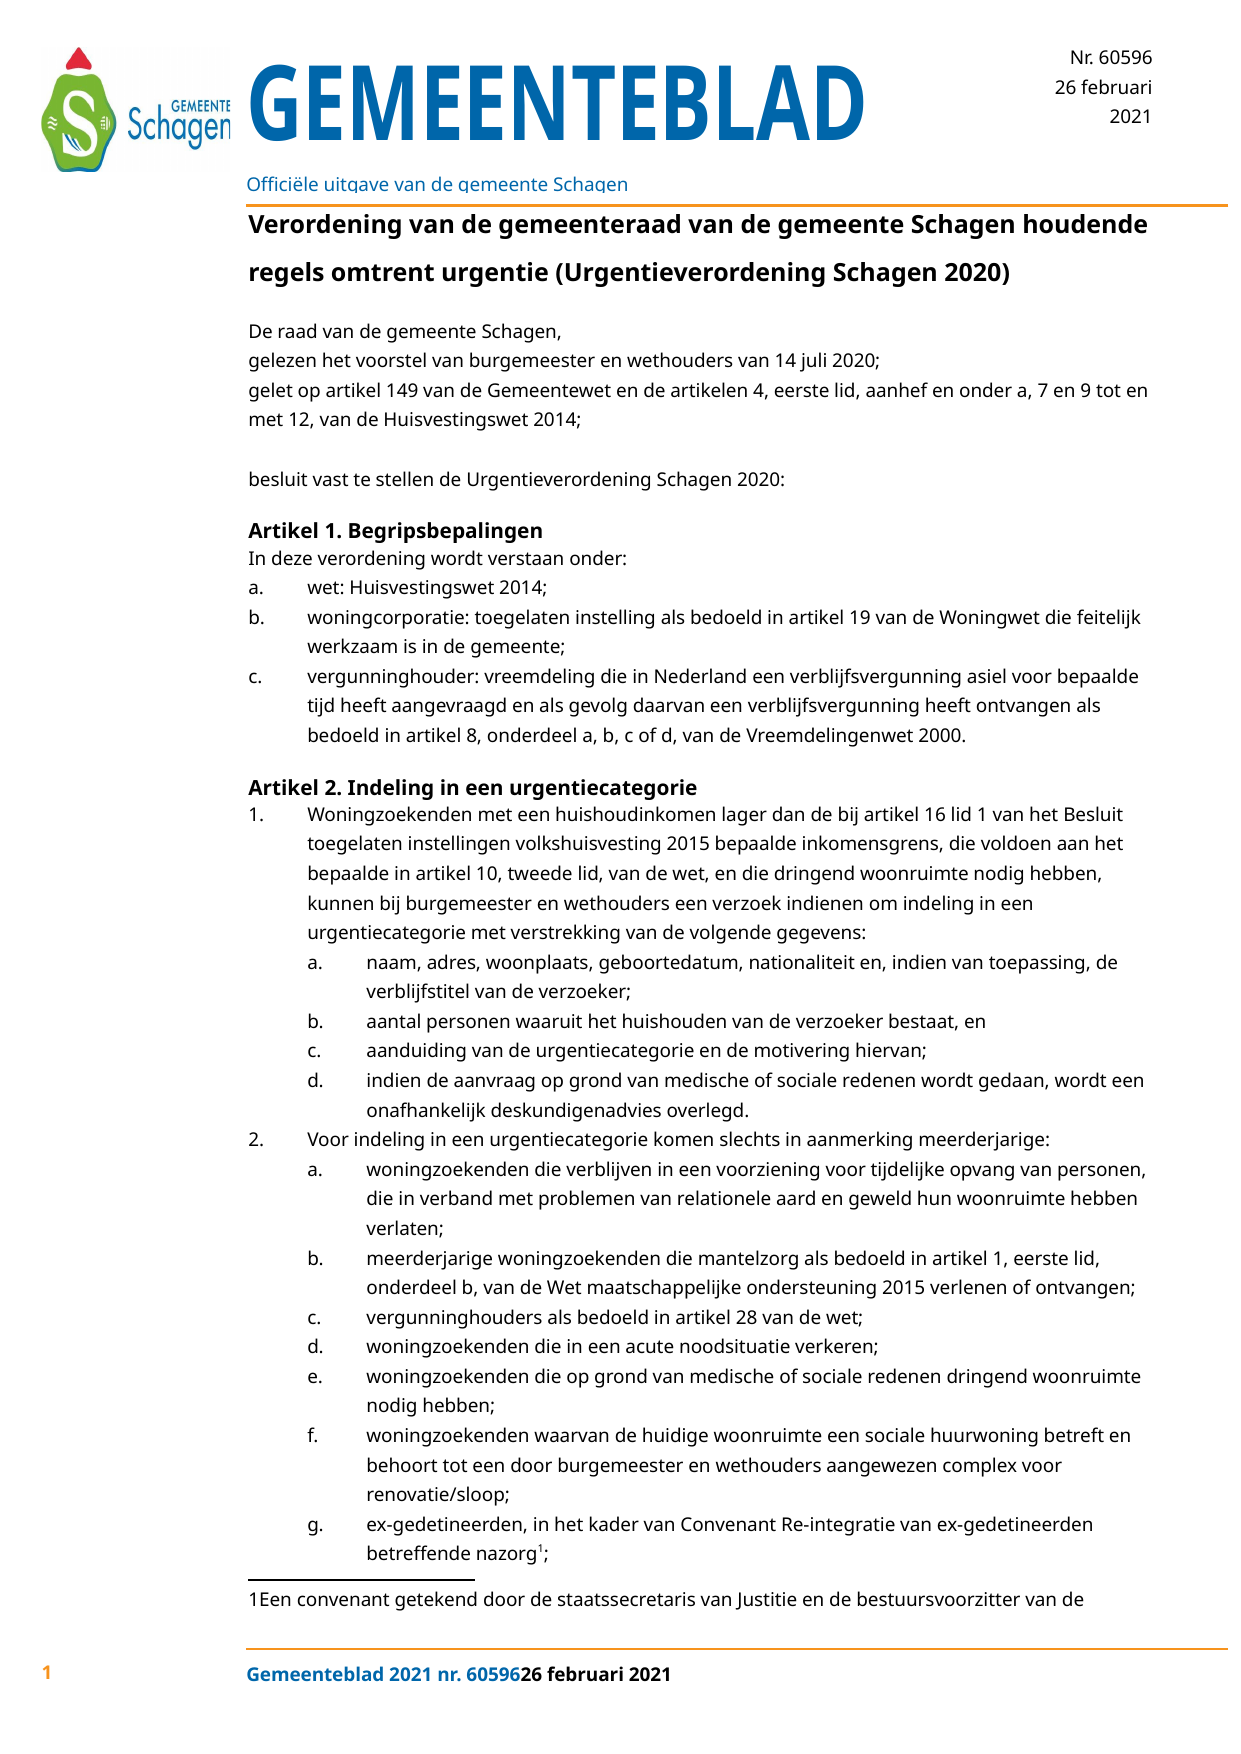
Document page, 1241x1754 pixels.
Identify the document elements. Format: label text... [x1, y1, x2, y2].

list woningzoekenden die op grond van medische of sociale redenen dringend woonruimte nodig hebben; [307, 1363, 1152, 1418]
list woningzoekenden die in een acute noodsituatie verkeren; [307, 1333, 1152, 1359]
list aantal personen waaruit het huishouden van de verzoeker bestaat, en [307, 1008, 1152, 1034]
text Artikel 1. Begripsbepalingen [248, 516, 1152, 545]
list Een convenant getekend door de staatssecretaris van Justitie en de bestuursvoorzitter van de [248, 1586, 1152, 1612]
list woningzoekenden waarvan de huidige woonruimte een sociale huurwoning betreft en behoort tot een door burgemeester en wethouders aangewezen complex voor renovatie/sloop; [307, 1422, 1152, 1507]
text gelezen het voorstel van burgemeester en wethouders van 14 juli 2020; [248, 347, 1152, 373]
text Verordening van de gemeenteraad van de gemeente Schagen houdende regels omtrent urgentie (Urgentieverordening Schagen 2020) [248, 207, 1152, 288]
text gelet op artikel 149 van de Gemeentewet en de artikelen 4, eerste lid, aanhef en onder a, 7 en 9 tot en met 12, van de Huisvestingswet 2014; [248, 377, 1152, 432]
list aanduiding van de urgentiecategorie en de motivering hiervan; [307, 1038, 1152, 1063]
list woningcorporatie: toegelaten instelling als bedoeld in artikel 19 van de Woningwet die feitelijk werkzaam is in de gemeente; [248, 604, 1152, 659]
list woningzoekenden die verblijven in een voorziening voor tijdelijke opvang van personen, die in verband met problemen van relationele aard en geweld hun woonruimte hebben verlaten; [307, 1156, 1152, 1241]
list naam, adres, woonplaats, geboortedatum, nationaliteit en, indien van toepassing, de verblijfstitel van de verzoeker; [307, 949, 1152, 1004]
list vergunninghouder: vreemdeling die in Nederland een verblijfsvergunning asiel voor bepaalde tijd heeft aangevraagd en als gevolg daarvan een verblijfsvergunning heeft ontvangen als bedoeld in artikel 8, onderdeel a, b, c of d, van de Vreemdelingenwet 2000. [248, 663, 1152, 748]
picture [41, 47, 231, 172]
text Artikel 2. Indeling in een urgentiecategorie [248, 773, 1152, 801]
list indien de aanvraag op grond van medische of sociale redenen wordt gedaan, wordt een onafhankelijk deskundigenadvies overlegd. [307, 1067, 1152, 1123]
list vergunninghouders als bedoeld in artikel 28 van de wet; [307, 1304, 1152, 1330]
list Woningzoekenden met een huishoudinkomen lager dan de bij artikel 16 lid 1 van het Besluit toegelaten instellingen volkshuisvesting 2015 bepaalde inkomensgrens, die voldoen aan het bepaalde in artikel 10, tweede lid, van de wet, en die dringend woonruimte nodig hebben, kunnen bij burgemeester en wethouders een verzoek indienen om indeling in een urgentiecategorie met verstrekking van de volgende gegevens: [248, 801, 1152, 945]
text besluit vast te stellen de Urgentieverordening Schagen 2020: [248, 466, 1152, 492]
text De raad van de gemeente Schagen, [248, 318, 1152, 344]
list wet: Huisvestingswet 2014; [248, 574, 1152, 600]
list ex-gedetineerden, in het kader van Convenant Re-integratie van ex-gedetineerden betreffende nazorg; [307, 1511, 1152, 1566]
text In deze verordening wordt verstaan onder: [248, 545, 1152, 570]
list Voor indeling in een urgentiecategorie komen slechts in aanmerking meerderjarige: [248, 1126, 1152, 1152]
list meerderjarige woningzoekenden die mantelzorg als bedoeld in artikel 1, eerste lid, onderdeel b, van de Wet maatschappelijke ondersteuning 2015 verlenen of ontvangen; [307, 1245, 1152, 1300]
